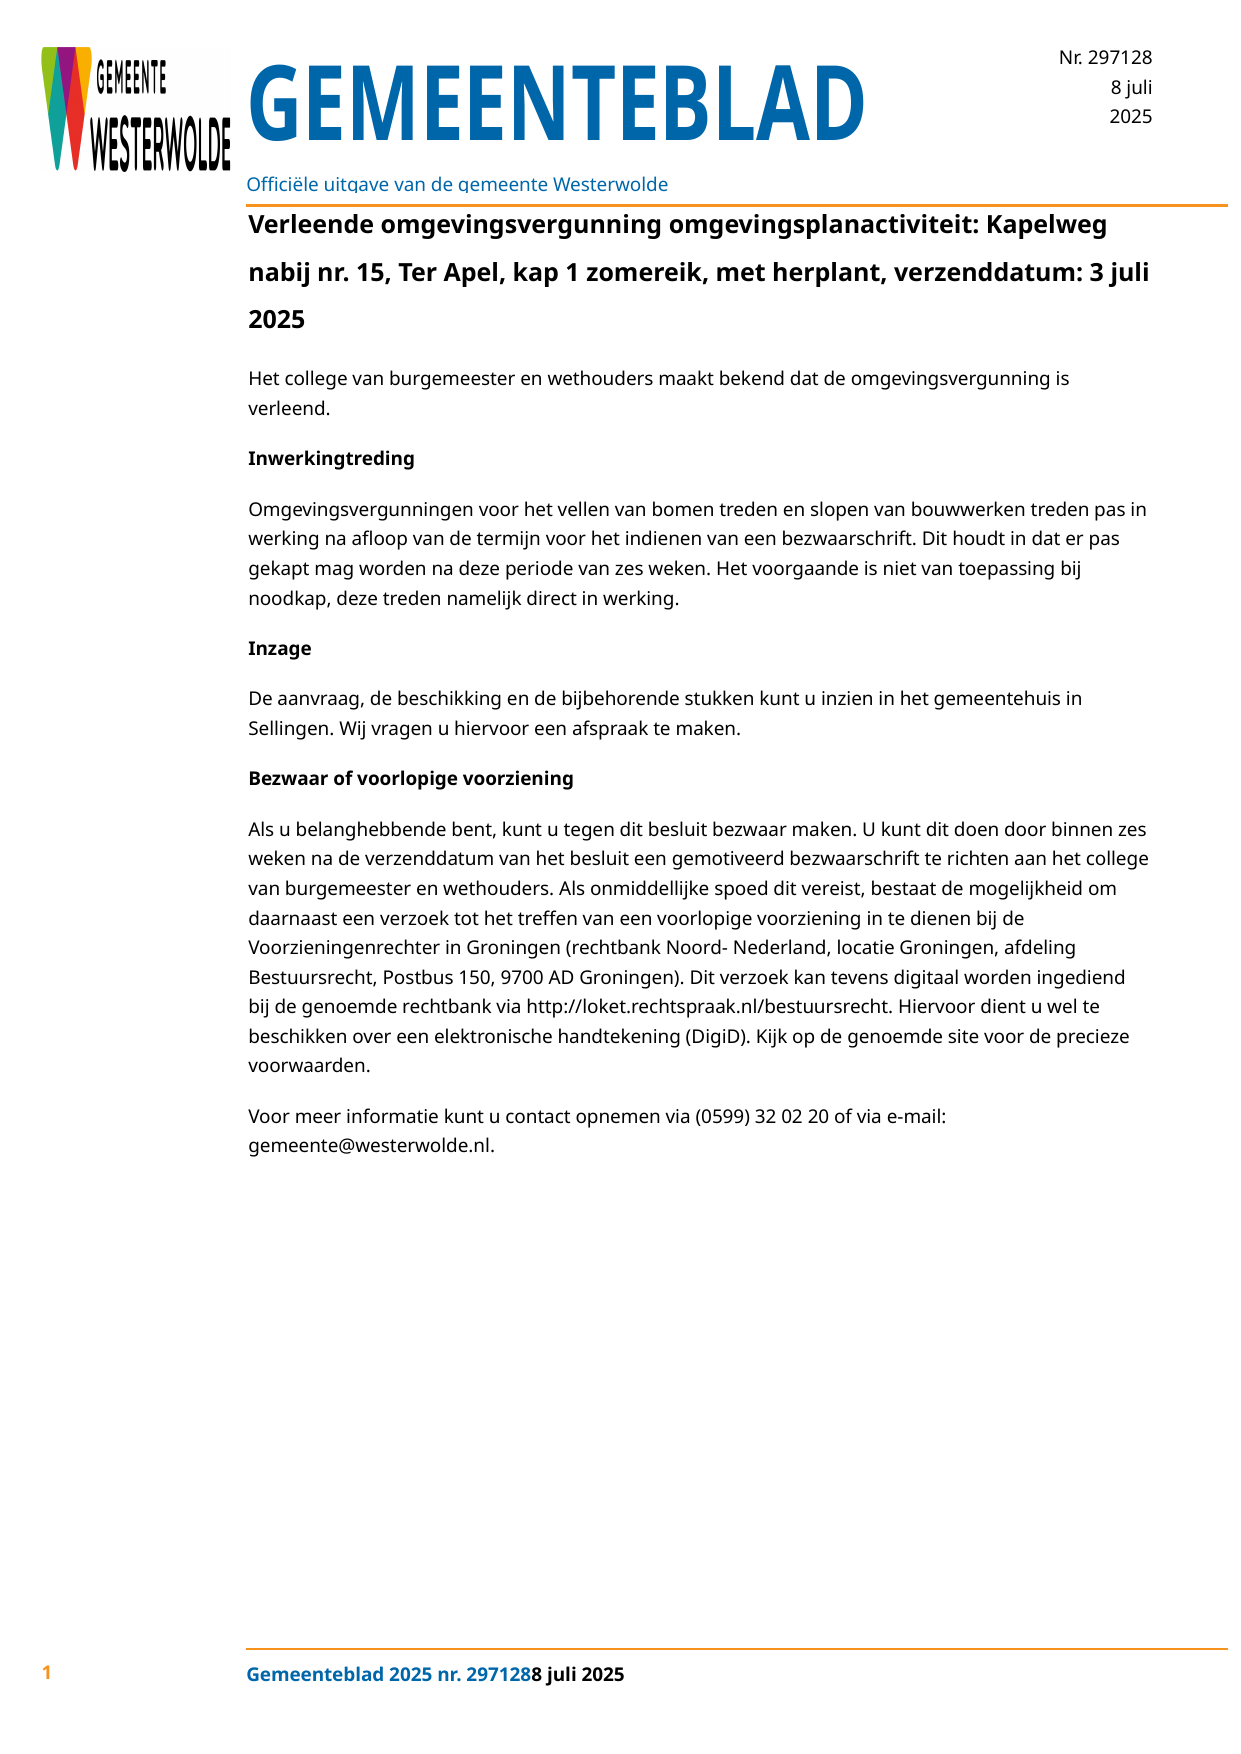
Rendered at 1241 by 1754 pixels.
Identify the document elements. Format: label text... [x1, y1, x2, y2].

text Verleende omgevingsvergunning omgevingsplanactiviteit: Kapelweg nabij nr. 15, Ter Apel, kap 1 zomereik, met herplant, verzenddatum: 3 juli 2025 [248, 207, 1152, 336]
text Inzage [248, 635, 1152, 661]
text Bezwaar of voorlopige voorziening [248, 766, 1152, 791]
text Inwerkingtreding [248, 446, 1152, 471]
picture [41, 47, 231, 172]
text De aanvraag, de beschikking en de bijbehorende stukken kunt u inzien in het gemeentehuis in Sellingen. Wij vragen u hiervoor een afspraak te maken. [248, 686, 1152, 741]
text Omgevingsvergunningen voor het vellen van bomen treden en slopen van bouwwerken treden pas in werking na afloop van de termijn voor het indienen van een bezwaarschrift. Dit houdt in dat er pas gekapt mag worden na deze periode van zes weken. Het voorgaande is niet van toepassing bij noodkap, deze treden namelijk direct in werking. [248, 496, 1152, 610]
text Voor meer informatie kunt u contact opnemen via (0599) 32 02 20 of via e-mail: gemeente@westerwolde.nl. [248, 1103, 1152, 1158]
text Als u belanghebbende bent, kunt u tegen dit besluit bezwaar maken. U kunt dit doen door binnen zes weken na de verzenddatum van het besluit een gemotiveerd bezwaarschrift te richten aan het college van burgemeester en wethouders. Als onmiddellijke spoed dit vereist, bestaat de mogelijkheid om daarnaast een verzoek tot het treffen van een voorlopige voorziening in te dienen bij de Voorzieningenrechter in Groningen (rechtbank Noord- Nederland, locatie Groningen, afdeling Bestuursrecht, Postbus 150, 9700 AD Groningen). Dit verzoek kan tevens digitaal worden ingediend bij de genoemde rechtbank via http://loket.rechtspraak.nl/bestuursrecht. Hiervoor dient u wel te beschikken over een elektronische handtekening (DigiD). Kijk op de genoemde site voor de precieze voorwaarden. [248, 816, 1152, 1078]
text Het college van burgemeester en wethouders maakt bekend dat de omgevingsvergunning is verleend. [248, 366, 1152, 421]
